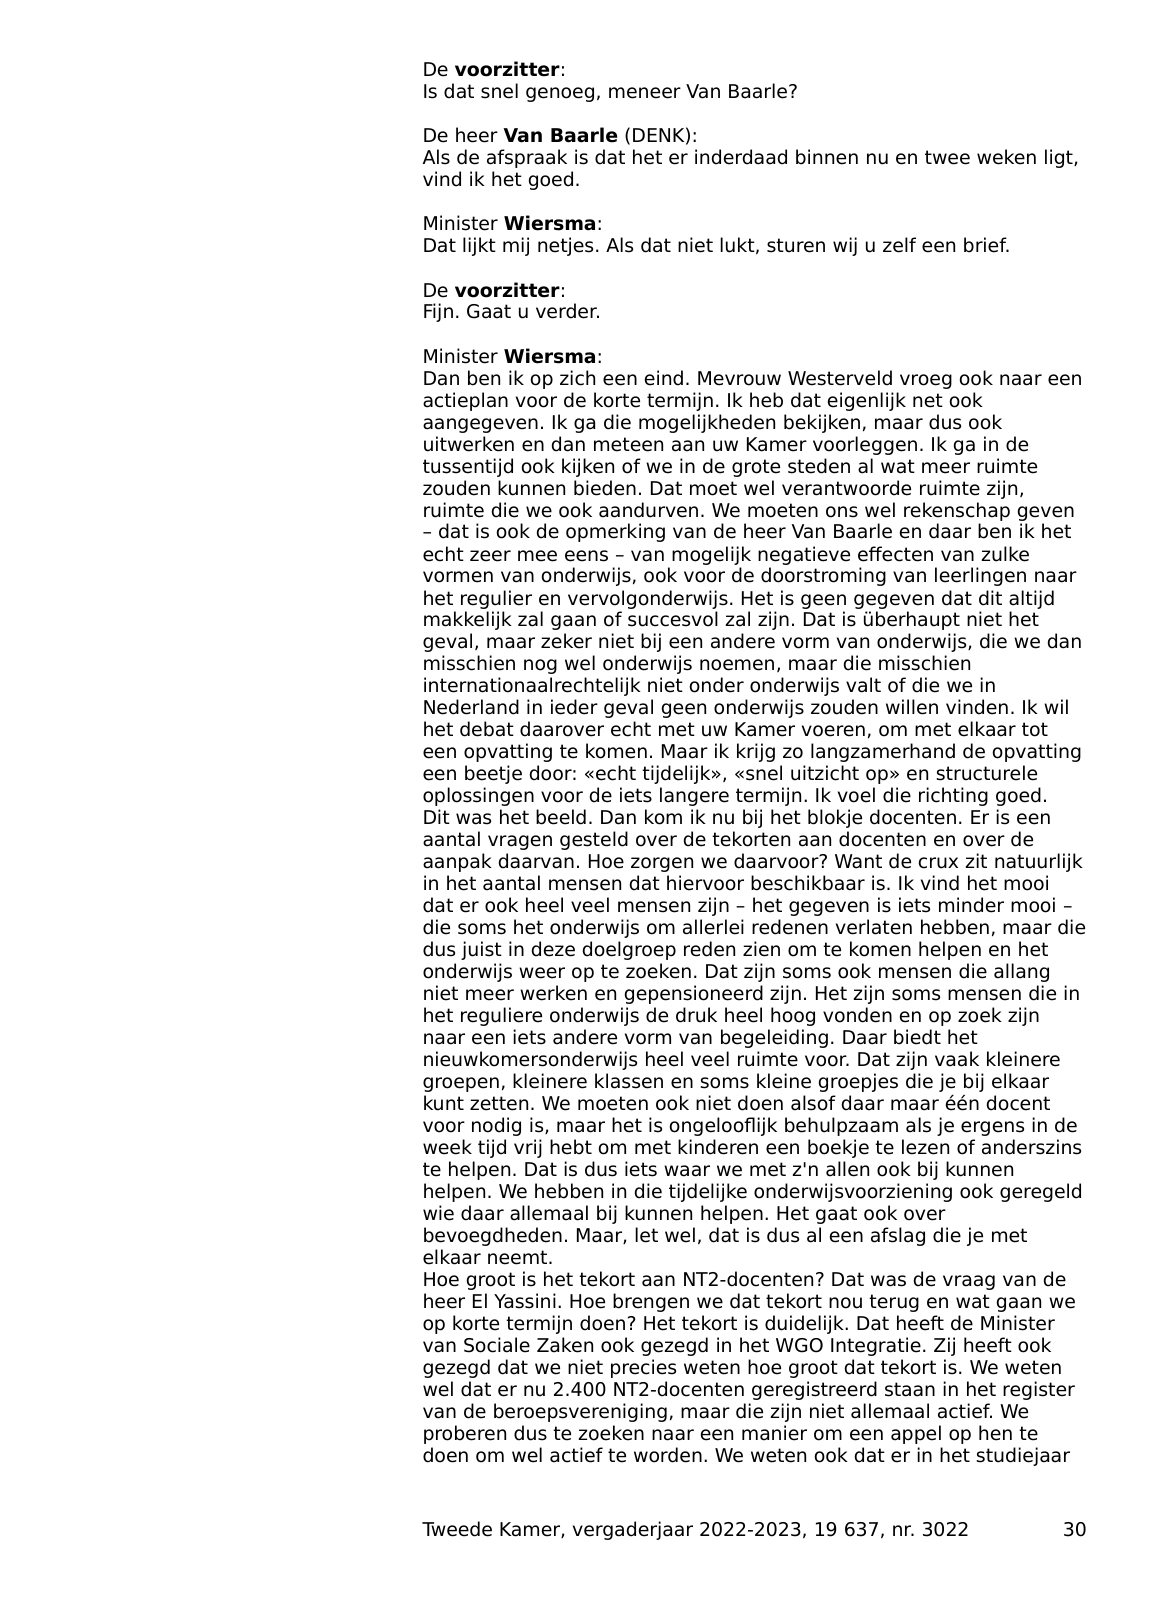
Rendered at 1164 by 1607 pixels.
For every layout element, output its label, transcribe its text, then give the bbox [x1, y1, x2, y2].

text Minister Wiersma: [422, 213, 1087, 235]
text Fijn. Gaat u verder. [422, 301, 1087, 323]
text Dit was het beeld. Dan kom ik nu bij het blokje docenten. Er is een aantal vragen gesteld over de tekorten aan docenten en over de aanpak daarvan. Hoe zorgen we daarvoor? Want de crux zit natuurlijk in het aantal mensen dat hiervoor beschikbaar is. Ik vind het mooi dat er ook heel veel mensen zijn – het gegeven is iets minder mooi – die soms het onderwijs om allerlei redenen verlaten hebben, maar die dus juist in deze doelgroep reden zien om te komen helpen en het onderwijs weer op te zoeken. Dat zijn soms ook mensen die allang niet meer werken en gepensioneerd zijn. Het zijn soms mensen die in het reguliere onderwijs de druk heel hoog vonden en op zoek zijn naar een iets andere vorm van begeleiding. Daar biedt het nieuwkomersonderwijs heel veel ruimte voor. Dat zijn vaak kleinere groepen, kleinere klassen en soms kleine groepjes die je bij elkaar kunt zetten. We moeten ook niet doen alsof daar maar één docent voor nodig is, maar het is ongelooflijk behulpzaam als je ergens in de week tijd vrij hebt om met kinderen een boekje te lezen of anderszins te helpen. Dat is dus iets waar we met z'n allen ook bij kunnen helpen. We hebben in die tijdelijke onderwijsvoorziening ook geregeld wie daar allemaal bij kunnen helpen. Het gaat ook over bevoegdheden. Maar, let wel, dat is dus al een afslag die je met elkaar neemt. [422, 807, 1087, 1269]
text Dat lijkt mij netjes. Als dat niet lukt, sturen wij u zelf een brief. [422, 235, 1087, 257]
text De heer Van Baarle (DENK): [422, 125, 1087, 147]
text Is dat snel genoeg, meneer Van Baarle? [422, 81, 1087, 103]
text Minister Wiersma: [422, 346, 1087, 368]
text De voorzitter: [422, 279, 1087, 301]
text De voorzitter: [422, 59, 1087, 81]
text Dan ben ik op zich een eind. Mevrouw Westerveld vroeg ook naar een actieplan voor de korte termijn. Ik heb dat eigenlijk net ook aangegeven. Ik ga die mogelijkheden bekijken, maar dus ook uitwerken en dan meteen aan uw Kamer voorleggen. Ik ga in de tussentijd ook kijken of we in de grote steden al wat meer ruimte zouden kunnen bieden. Dat moet wel verantwoorde ruimte zijn, ruimte die we ook aandurven. We moeten ons wel rekenschap geven – dat is ook de opmerking van de heer Van Baarle en daar ben ik het echt zeer mee eens – van mogelijk negatieve effecten van zulke vormen van onderwijs, ook voor de doorstroming van leerlingen naar het regulier en vervolgonderwijs. Het is geen gegeven dat dit altijd makkelijk zal gaan of succesvol zal zijn. Dat is überhaupt niet het geval, maar zeker niet bij een andere vorm van onderwijs, die we dan misschien nog wel onderwijs noemen, maar die misschien internationaalrechtelijk niet onder onderwijs valt of die we in Nederland in ieder geval geen onderwijs zouden willen vinden. Ik wil het debat daarover echt met uw Kamer voeren, om met elkaar tot een opvatting te komen. Maar ik krijg zo langzamerhand de opvatting een beetje door: «echt tijdelijk», «snel uitzicht op» en structurele oplossingen voor de iets langere termijn. Ik voel die richting goed. [422, 368, 1087, 807]
text Hoe groot is het tekort aan NT2-docenten? Dat was de vraag van de heer El Yassini. Hoe brengen we dat tekort nou terug en wat gaan we op korte termijn doen? Het tekort is duidelijk. Dat heeft de Minister van Sociale Zaken ook gezegd in het WGO Integratie. Zij heeft ook gezegd dat we niet precies weten hoe groot dat tekort is. We weten wel dat er nu 2.400 NT2-docenten geregistreerd staan in het register van de beroepsvereniging, maar die zijn niet allemaal actief. We proberen dus te zoeken naar een manier om een appel op hen te doen om wel actief te worden. We weten ook dat er in het studiejaar [422, 1269, 1087, 1467]
text Als de afspraak is dat het er inderdaad binnen nu en twee weken ligt, vind ik het goed. [422, 147, 1087, 191]
